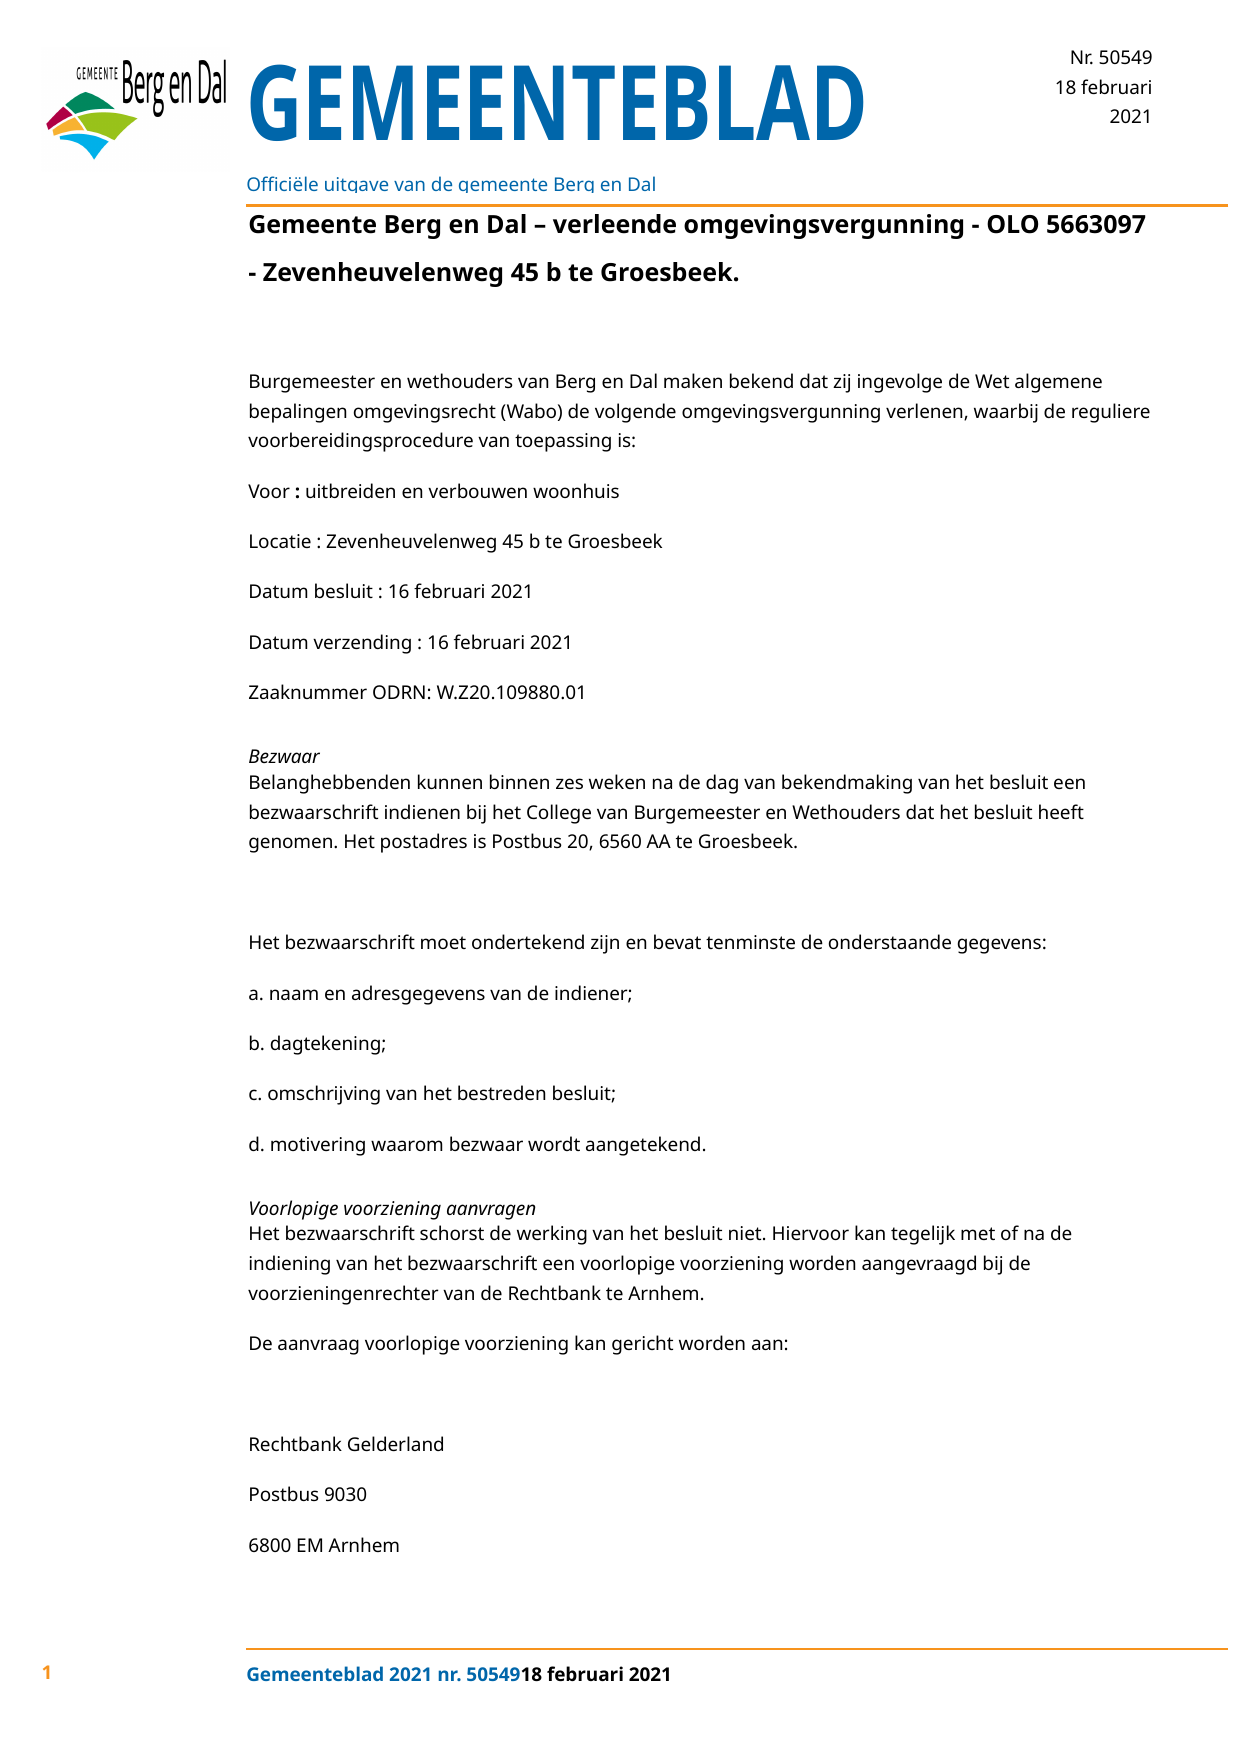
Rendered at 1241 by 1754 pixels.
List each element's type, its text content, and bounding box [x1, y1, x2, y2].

text c. omschrijving van het bestreden besluit; [248, 1081, 1152, 1106]
text Belanghebbenden kunnen binnen zes weken na de dag van bekendmaking van het besluit een bezwaarschrift indienen bij het College van Burgemeester en Wethouders dat het besluit heeft genomen. Het postadres is Postbus 20, 6560 AA te Groesbeek. [248, 769, 1152, 854]
text Zaaknummer ODRN: W.Z20.109880.01 [248, 679, 1152, 705]
text Bezwaar [248, 743, 1152, 769]
text Het bezwaarschrift moet ondertekend zijn en bevat tenminste de onderstaande gegevens: [248, 929, 1152, 955]
text Locatie : Zevenheuvelenweg 45 b te Groesbeek [248, 528, 1152, 554]
text Voorlopige voorziening aanvragen [248, 1195, 1152, 1221]
text Datum besluit : 16 februari 2021 [248, 579, 1152, 604]
text d. motivering waarom bezwaar wordt aangetekend. [248, 1131, 1152, 1157]
text 6800 EM Arnhem [248, 1532, 1152, 1558]
text Het bezwaarschrift schorst de werking van het besluit niet. Hiervoor kan tegelijk met of na de indiening van het bezwaarschrift een voorlopige voorziening worden aangevraagd bij de voorzieningenrechter van de Rechtbank te Arnhem. [248, 1221, 1152, 1306]
text Rechtbank Gelderland [248, 1431, 1152, 1457]
picture [41, 47, 231, 172]
text Voor : uitbreiden en verbouwen woonhuis [248, 478, 1152, 504]
text Postbus 9030 [248, 1481, 1152, 1507]
text Datum verzending : 16 februari 2021 [248, 629, 1152, 655]
text De aanvraag voorlopige voorziening kan gericht worden aan: [248, 1330, 1152, 1356]
text a. naam en adresgegevens van de indiener; [248, 980, 1152, 1005]
text Gemeente Berg en Dal – verleende omgevingsvergunning - OLO 5663097 - Zevenheuvelenweg 45 b te Groesbeek. [248, 207, 1152, 288]
text Burgemeester en wethouders van Berg en Dal maken bekend dat zij ingevolge de Wet algemene bepalingen omgevingsrecht (Wabo) de volgende omgevingsvergunning verlenen, waarbij de reguliere voorbereidingsprocedure van toepassing is: [248, 368, 1152, 453]
text b. dagtekening; [248, 1030, 1152, 1056]
